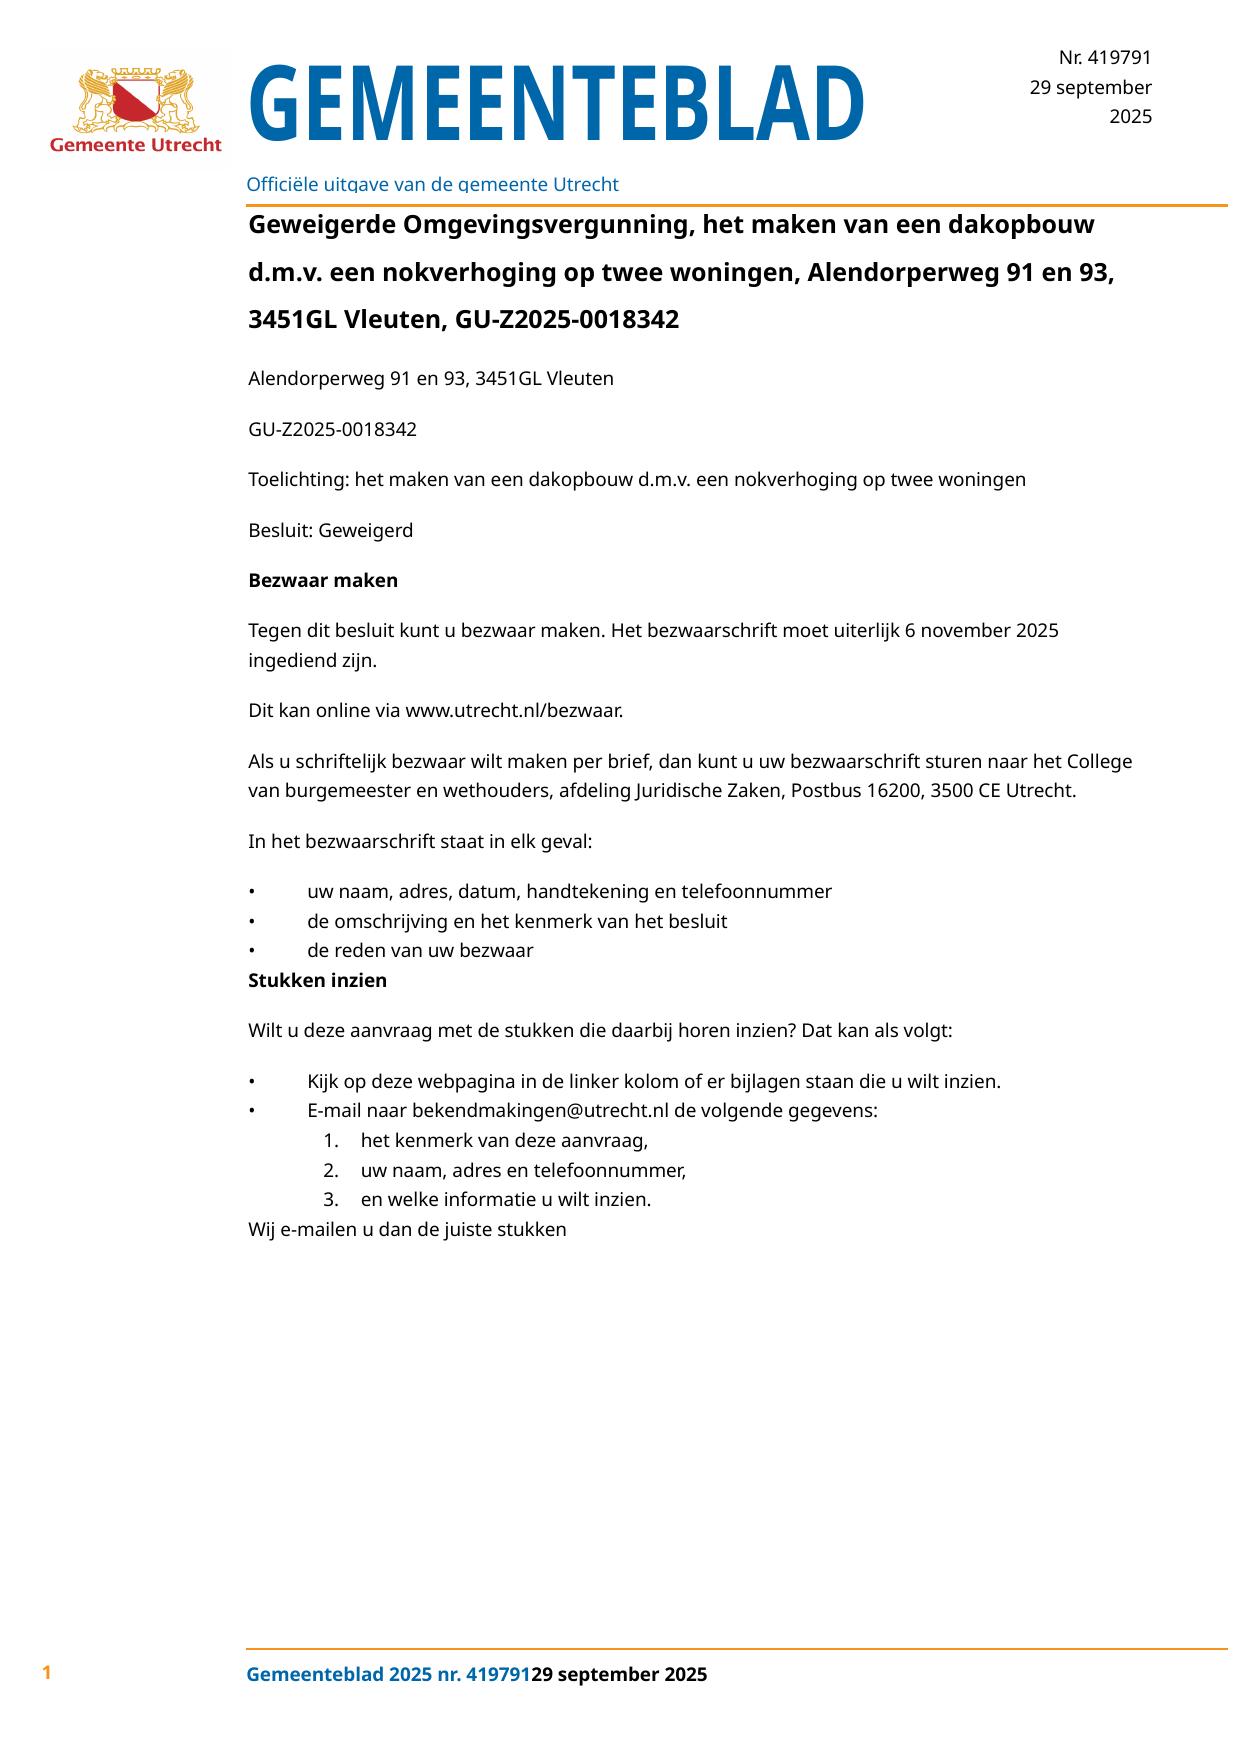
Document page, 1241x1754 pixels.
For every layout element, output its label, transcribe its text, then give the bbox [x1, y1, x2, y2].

list Kijk op deze webpagina in de linker kolom of er bijlagen staan die u wilt inzien. [248, 1068, 1152, 1094]
list E-mail naar bekendmakingen@utrecht.nl de volgende gegevens: [248, 1098, 1152, 1123]
text Besluit: Geweigerd [248, 517, 1152, 542]
text Alendorperweg 91 en 93, 3451GL Vleuten [248, 366, 1152, 391]
list uw naam, adres, datum, handtekening en telefoonnummer [248, 878, 1152, 904]
list de reden van uw bezwaar [248, 938, 1152, 963]
text Dit kan online via www.utrecht.nl/bezwaar. [248, 698, 1152, 723]
list en welke informatie u wilt inzien. [323, 1186, 1152, 1212]
text GU-Z2025-0018342 [248, 416, 1152, 442]
text Stukken inzien [248, 967, 1152, 993]
list het kenmerk van deze aanvraag, [323, 1127, 1152, 1153]
list uw naam, adres en telefoonnummer, [323, 1157, 1152, 1182]
text Als u schriftelijk bezwaar wilt maken per brief, dan kunt u uw bezwaarschrift sturen naar het College van burgemeester en wethouders, afdeling Juridische Zaken, Postbus 16200, 3500 CE Utrecht. [248, 748, 1152, 803]
text Geweigerde Omgevingsvergunning, het maken van een dakopbouw d.m.v. een nokverhoging op twee woningen, Alendorperweg 91 en 93, 3451GL Vleuten, GU-Z2025-0018342 [248, 207, 1152, 336]
picture [41, 47, 231, 172]
list de omschrijving en het kenmerk van het besluit [248, 908, 1152, 934]
text Tegen dit besluit kunt u bezwaar maken. Het bezwaarschrift moet uiterlijk 6 november 2025 ingediend zijn. [248, 618, 1152, 673]
text In het bezwaarschrift staat in elk geval: [248, 828, 1152, 854]
text Bezwaar maken [248, 567, 1152, 593]
text Wilt u deze aanvraag met de stukken die daarbij horen inzien? Dat kan als volgt: [248, 1018, 1152, 1043]
text Wij e-mailen u dan de juiste stukken [248, 1216, 1152, 1242]
text Toelichting: het maken van een dakopbouw d.m.v. een nokverhoging op twee woningen [248, 466, 1152, 492]
